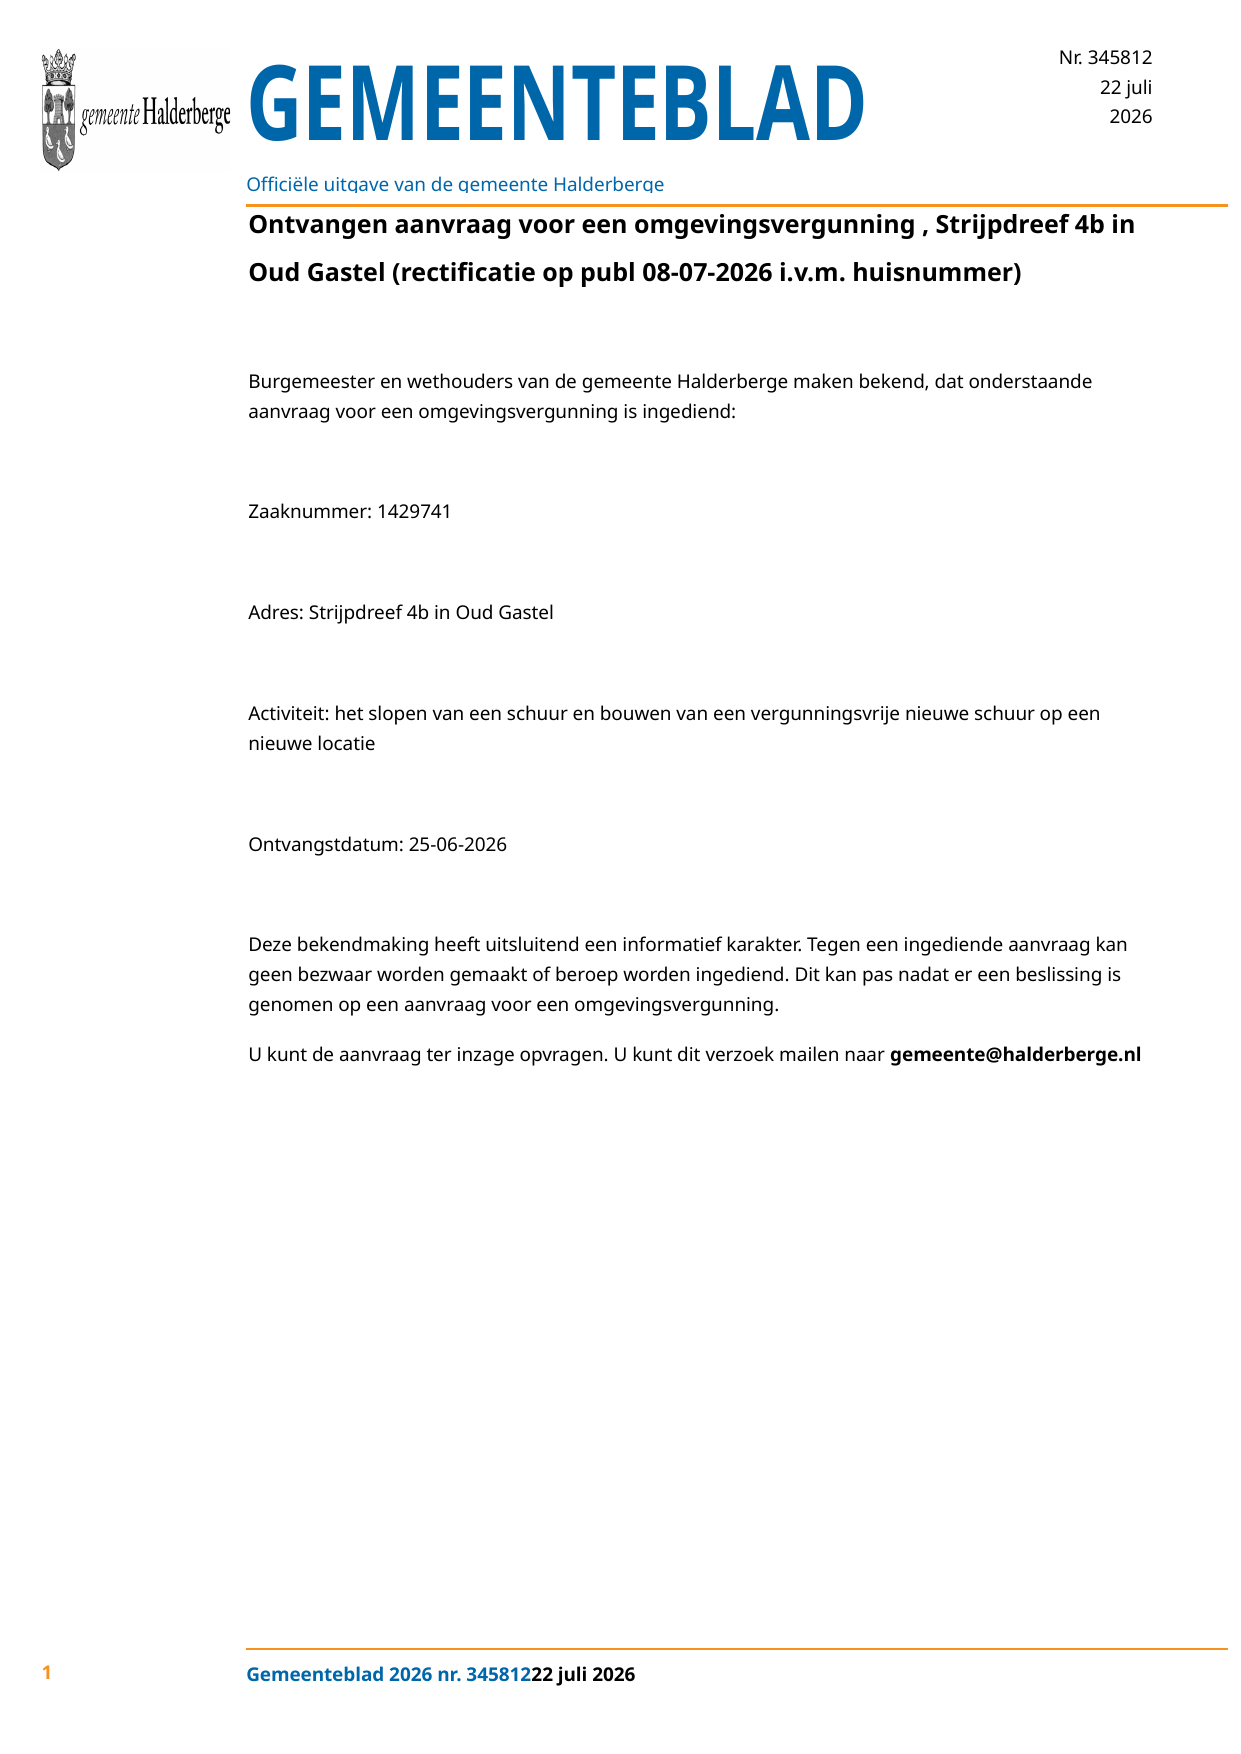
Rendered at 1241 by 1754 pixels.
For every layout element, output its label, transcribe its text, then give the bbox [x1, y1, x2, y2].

text Adres: Strijpdreef 4b in Oud Gastel [248, 599, 1152, 625]
text Zaaknummer: 1429741 [248, 499, 1152, 524]
text Ontvangstdatum: 25-06-2026 [248, 831, 1152, 857]
text Activiteit: het slopen van een schuur en bouwen van een vergunningsvrije nieuwe schuur op een nieuwe locatie [248, 700, 1152, 756]
picture [41, 47, 231, 172]
text U kunt de aanvraag ter inzage opvragen. U kunt dit verzoek mailen naar gemeente@halderberge.nl [248, 1041, 1152, 1067]
text Ontvangen aanvraag voor een omgevingsvergunning , Strijpdreef 4b in Oud Gastel (rectificatie op publ 08-07-2026 i.v.m. huisnummer) [248, 207, 1152, 288]
text Deze bekendmaking heeft uitsluitend een informatief karakter. Tegen een ingediende aanvraag kan geen bezwaar worden gemaakt of beroep worden ingediend. Dit kan pas nadat er een beslissing is genomen op een aanvraag voor een omgevingsvergunning. [248, 932, 1152, 1017]
text Burgemeester en wethouders van de gemeente Halderberge maken bekend, dat onderstaande aanvraag voor een omgevingsvergunning is ingediend: [248, 368, 1152, 424]
